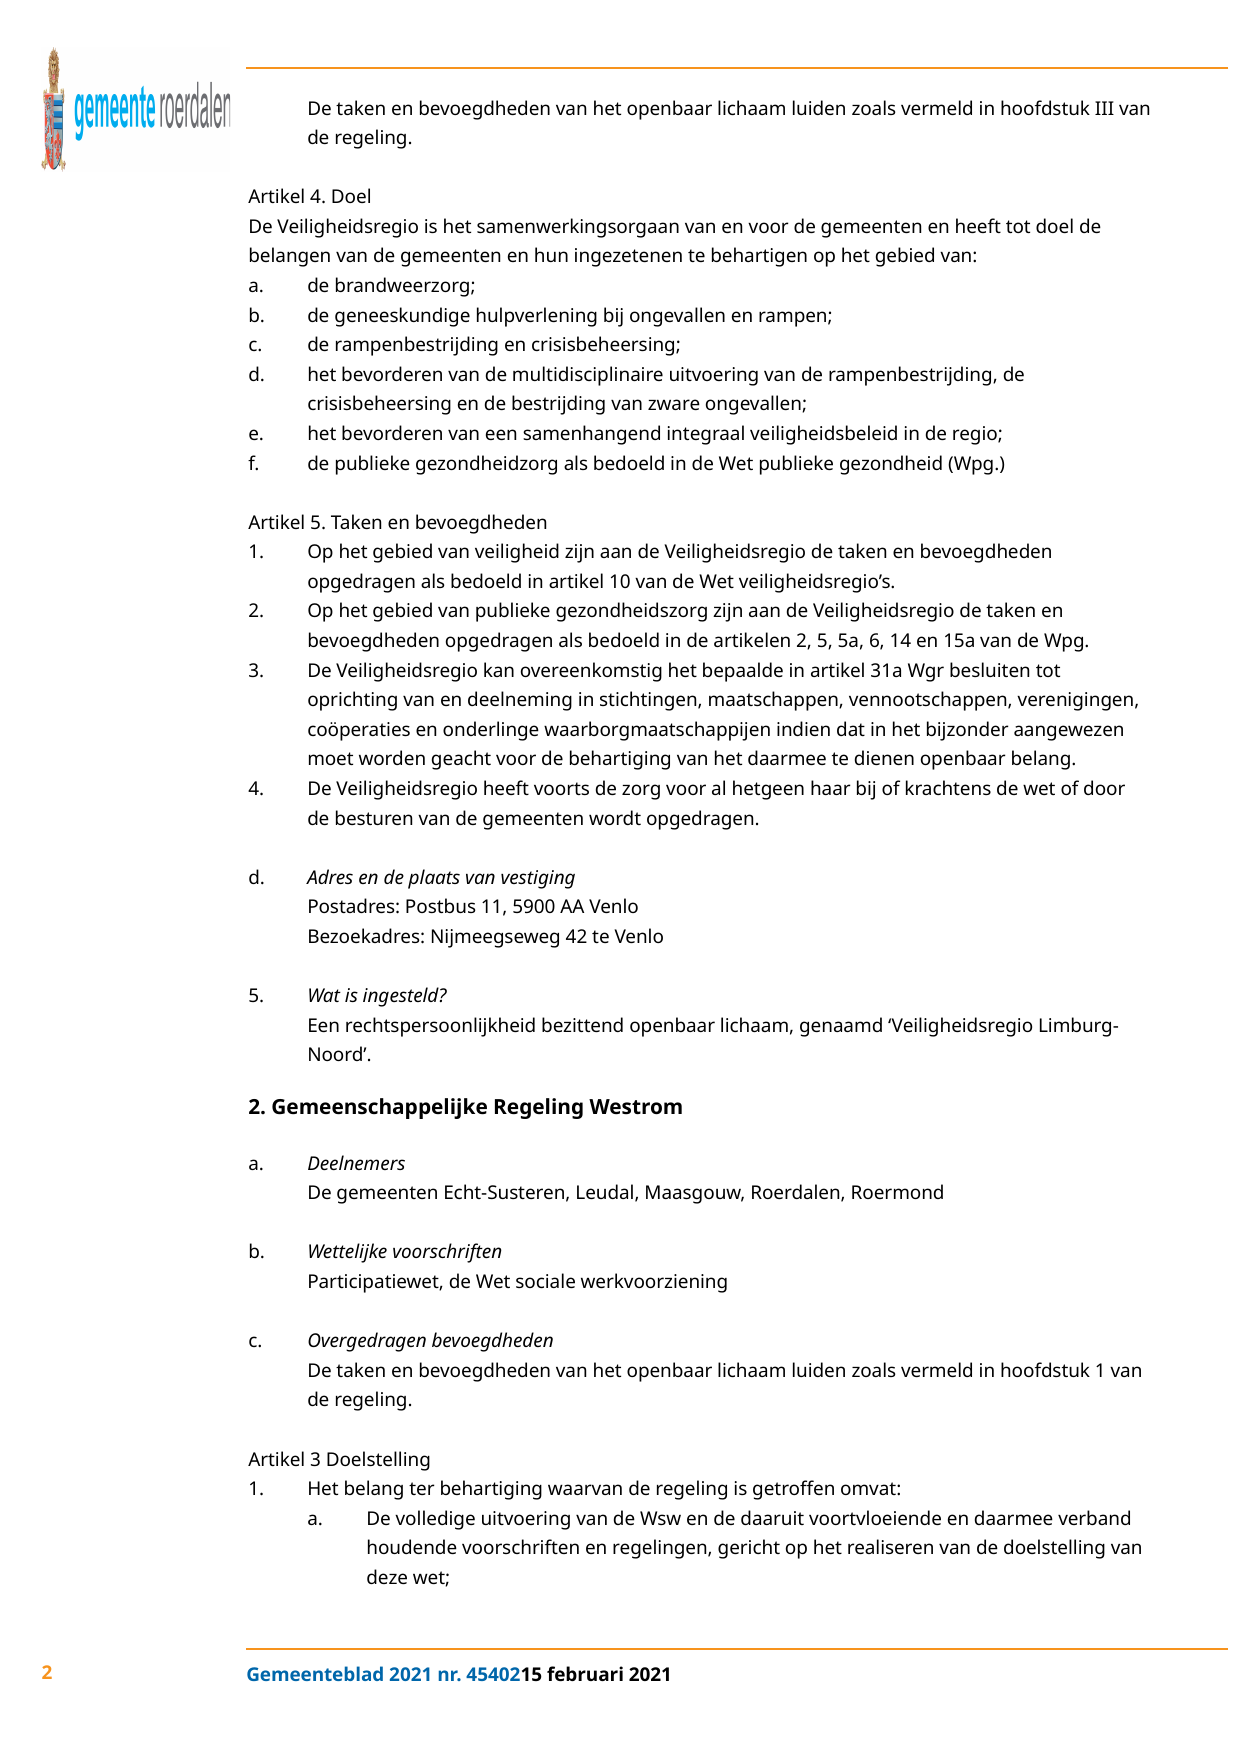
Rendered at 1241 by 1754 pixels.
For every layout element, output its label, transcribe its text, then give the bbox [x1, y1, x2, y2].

list de geneeskundige hulpverlening bij ongevallen en rampen; [248, 302, 1152, 328]
list Bezoekadres: Nijmeegseweg 42 te Venlo [248, 923, 1152, 949]
list De gemeenten Echt-Susteren, Leudal, Maasgouw, Roerdalen, Roermond [248, 1179, 1152, 1205]
text Artikel 4. Doel [248, 183, 1152, 209]
text 2. Gemeenschappelijke Regeling Westrom [248, 1092, 1152, 1120]
list Adres en de plaats van vestiging [248, 864, 1152, 890]
list Op het gebied van veiligheid zijn aan de Veiligheidsregio de taken en bevoegdheden opgedragen als bedoeld in artikel 10 van de Wet veiligheidsregio’s. [248, 538, 1152, 594]
list het bevorderen van een samenhangend integraal veiligheidsbeleid in de regio; [248, 420, 1152, 446]
list Het belang ter behartiging waarvan de regeling is getroffen omvat: [248, 1475, 1152, 1501]
list De taken en bevoegdheden van het openbaar lichaam luiden zoals vermeld in hoofdstuk III van de regeling. [248, 95, 1152, 150]
list De taken en bevoegdheden van het openbaar lichaam luiden zoals vermeld in hoofdstuk 1 van de regeling. [248, 1357, 1152, 1412]
text Artikel 5. Taken en bevoegdheden [248, 509, 1152, 535]
list Een rechtspersoonlijkheid bezittend openbaar lichaam, genaamd ‘Veiligheidsregio Limburg-Noord’. [248, 1012, 1152, 1067]
list het bevorderen van de multidisciplinaire uitvoering van de rampenbestrijding, de crisisbeheersing en de bestrijding van zware ongevallen; [248, 361, 1152, 416]
list de brandweerzorg; [248, 272, 1152, 298]
list Wat is ingesteld? [248, 982, 1152, 1008]
text De Veiligheidsregio is het samenwerkingsorgaan van en voor de gemeenten en heeft tot doel de belangen van de gemeenten en hun ingezetenen te behartigen op het gebied van: [248, 213, 1152, 268]
list De volledige uitvoering van de Wsw en de daaruit voortvloeiende en daarmee verband houdende voorschriften en regelingen, gericht op het realiseren van de doelstelling van deze wet; [307, 1505, 1152, 1590]
list de rampenbestrijding en crisisbeheersing; [248, 331, 1152, 357]
list Wettelijke voorschriften [248, 1239, 1152, 1264]
list de publieke gezondheidzorg als bedoeld in de Wet publieke gezondheid (Wpg.) [248, 450, 1152, 476]
list Overgedragen bevoegdheden [248, 1327, 1152, 1353]
text Artikel 3 Doelstelling [248, 1446, 1152, 1471]
list De Veiligheidsregio kan overeenkomstig het bepaalde in artikel 31a Wgr besluiten tot oprichting van en deelneming in stichtingen, maatschappen, vennootschappen, verenigingen, coöperaties en onderlinge waarborgmaatschappijen indien dat in het bijzonder aangewezen moet worden geacht voor de behartiging van het daarmee te dienen openbaar belang. [248, 657, 1152, 771]
list Deelnemers [248, 1150, 1152, 1176]
list Postadres: Postbus 11, 5900 AA Venlo [248, 893, 1152, 919]
list Participatiewet, de Wet sociale werkvoorziening [248, 1268, 1152, 1294]
list Op het gebied van publieke gezondheidszorg zijn aan de Veiligheidsregio de taken en bevoegdheden opgedragen als bedoeld in de artikelen 2, 5, 5a, 6, 14 en 15a van de Wpg. [248, 598, 1152, 653]
list De Veiligheidsregio heeft voorts de zorg voor al hetgeen haar bij of krachtens de wet of door de besturen van de gemeenten wordt opgedragen. [248, 775, 1152, 831]
picture [41, 47, 231, 172]
